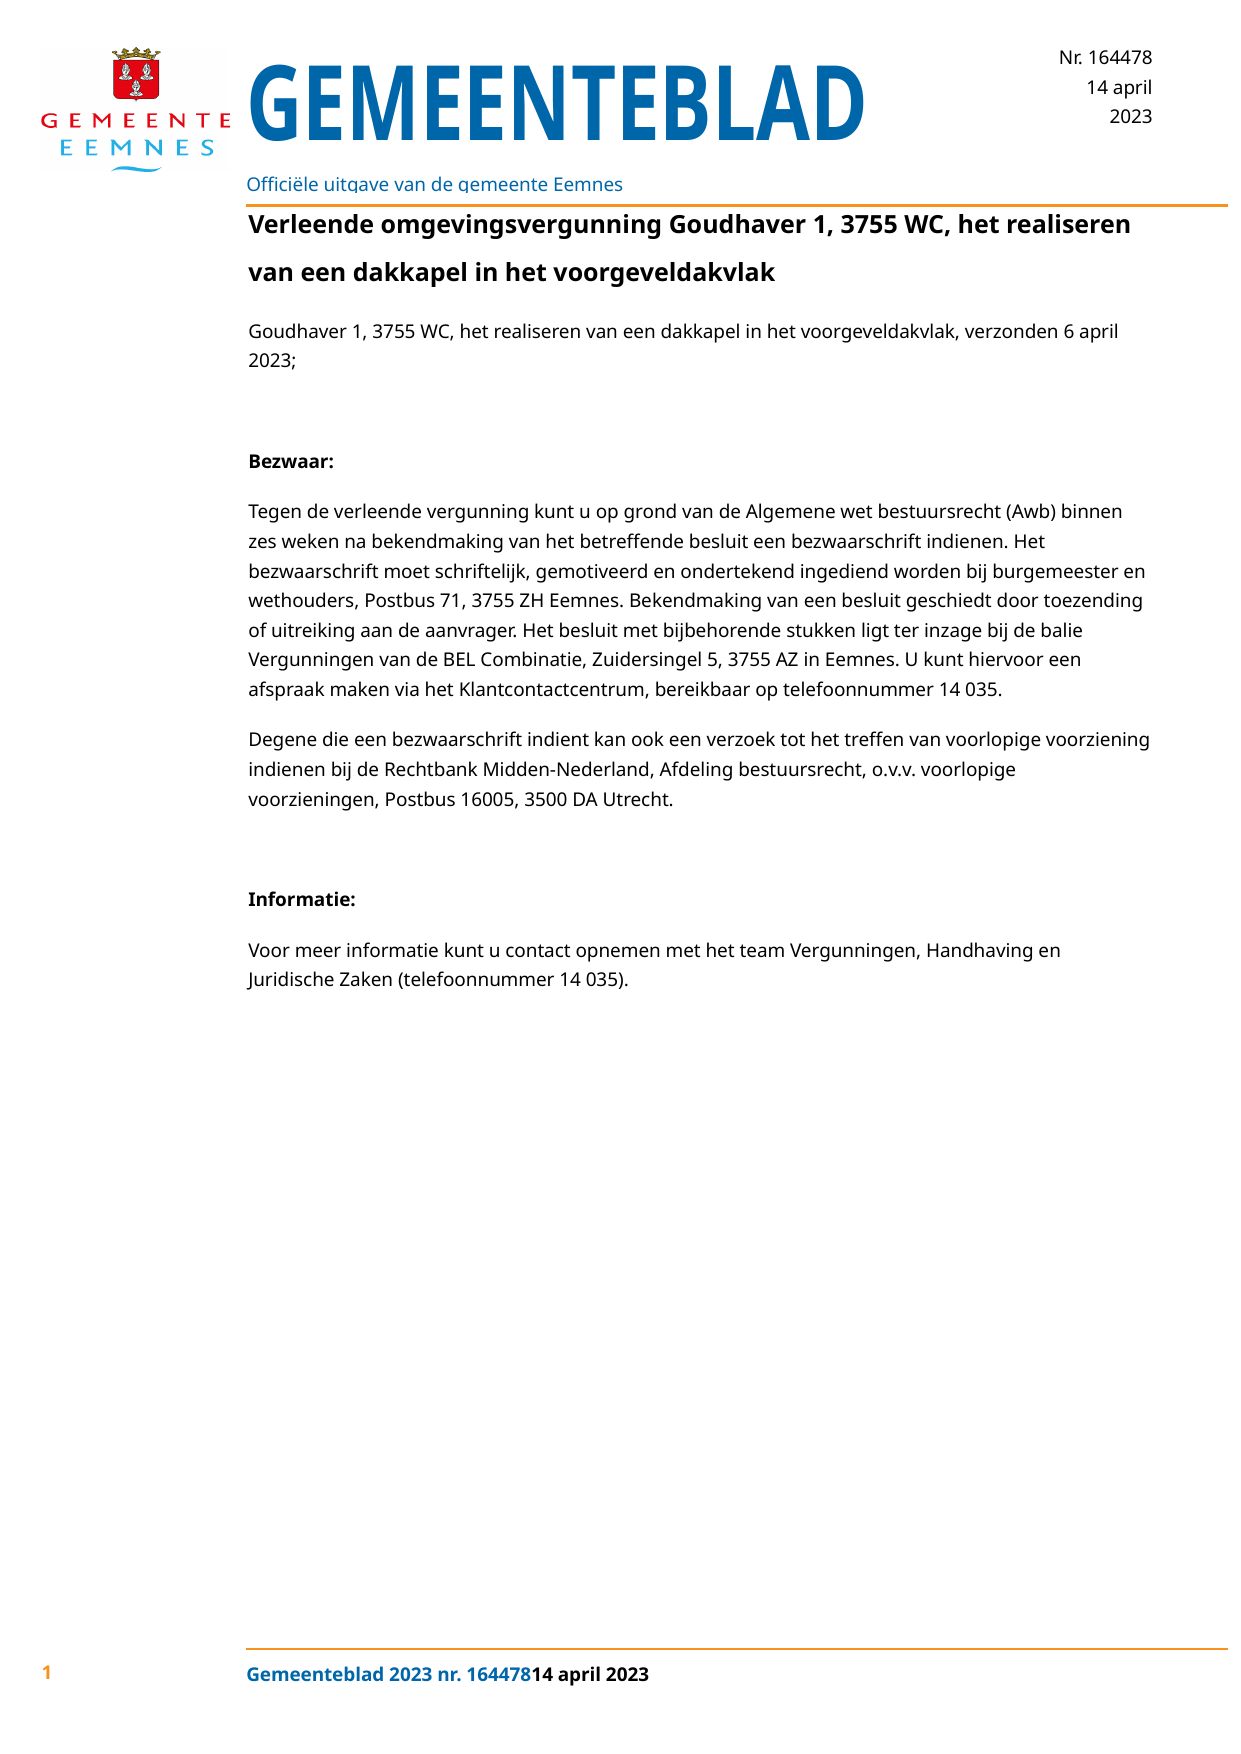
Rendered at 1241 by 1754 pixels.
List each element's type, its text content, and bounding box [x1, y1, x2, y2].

text Bezwaar: [248, 448, 1152, 474]
text Verleende omgevingsvergunning Goudhaver 1, 3755 WC, het realiseren van een dakkapel in het voorgeveldakvlak [248, 207, 1152, 288]
text Informatie: [248, 887, 1152, 912]
text Goudhaver 1, 3755 WC, het realiseren van een dakkapel in het voorgeveldakvlak, verzonden 6 april 2023; [248, 318, 1152, 373]
text Voor meer informatie kunt u contact opnemen met het team Vergunningen, Handhaving en Juridische Zaken (telefoonnummer 14 035). [248, 937, 1152, 992]
text Degene die een bezwaarschrift indient kan ook een verzoek tot het treffen van voorlopige voorziening indienen bij de Rechtbank Midden-Nederland, Afdeling bestuursrecht, o.v.v. voorlopige voorzieningen, Postbus 16005, 3500 DA Utrecht. [248, 727, 1152, 812]
text Tegen de verleende vergunning kunt u op grond van de Algemene wet bestuursrecht (Awb) binnen zes weken na bekendmaking van het betreffende besluit een bezwaarschrift indienen. Het bezwaarschrift moet schriftelijk, gemotiveerd en ondertekend ingediend worden bij burgemeester en wethouders, Postbus 71, 3755 ZH Eemnes. Bekendmaking van een besluit geschiedt door toezending of uitreiking aan de aanvrager. Het besluit met bijbehorende stukken ligt ter inzage bij de balie Vergunningen van de BEL Combinatie, Zuidersingel 5, 3755 AZ in Eemnes. U kunt hiervoor een afspraak maken via het Klantcontactcentrum, bereikbaar op telefoonnummer 14 035. [248, 499, 1152, 702]
picture [41, 47, 231, 172]
